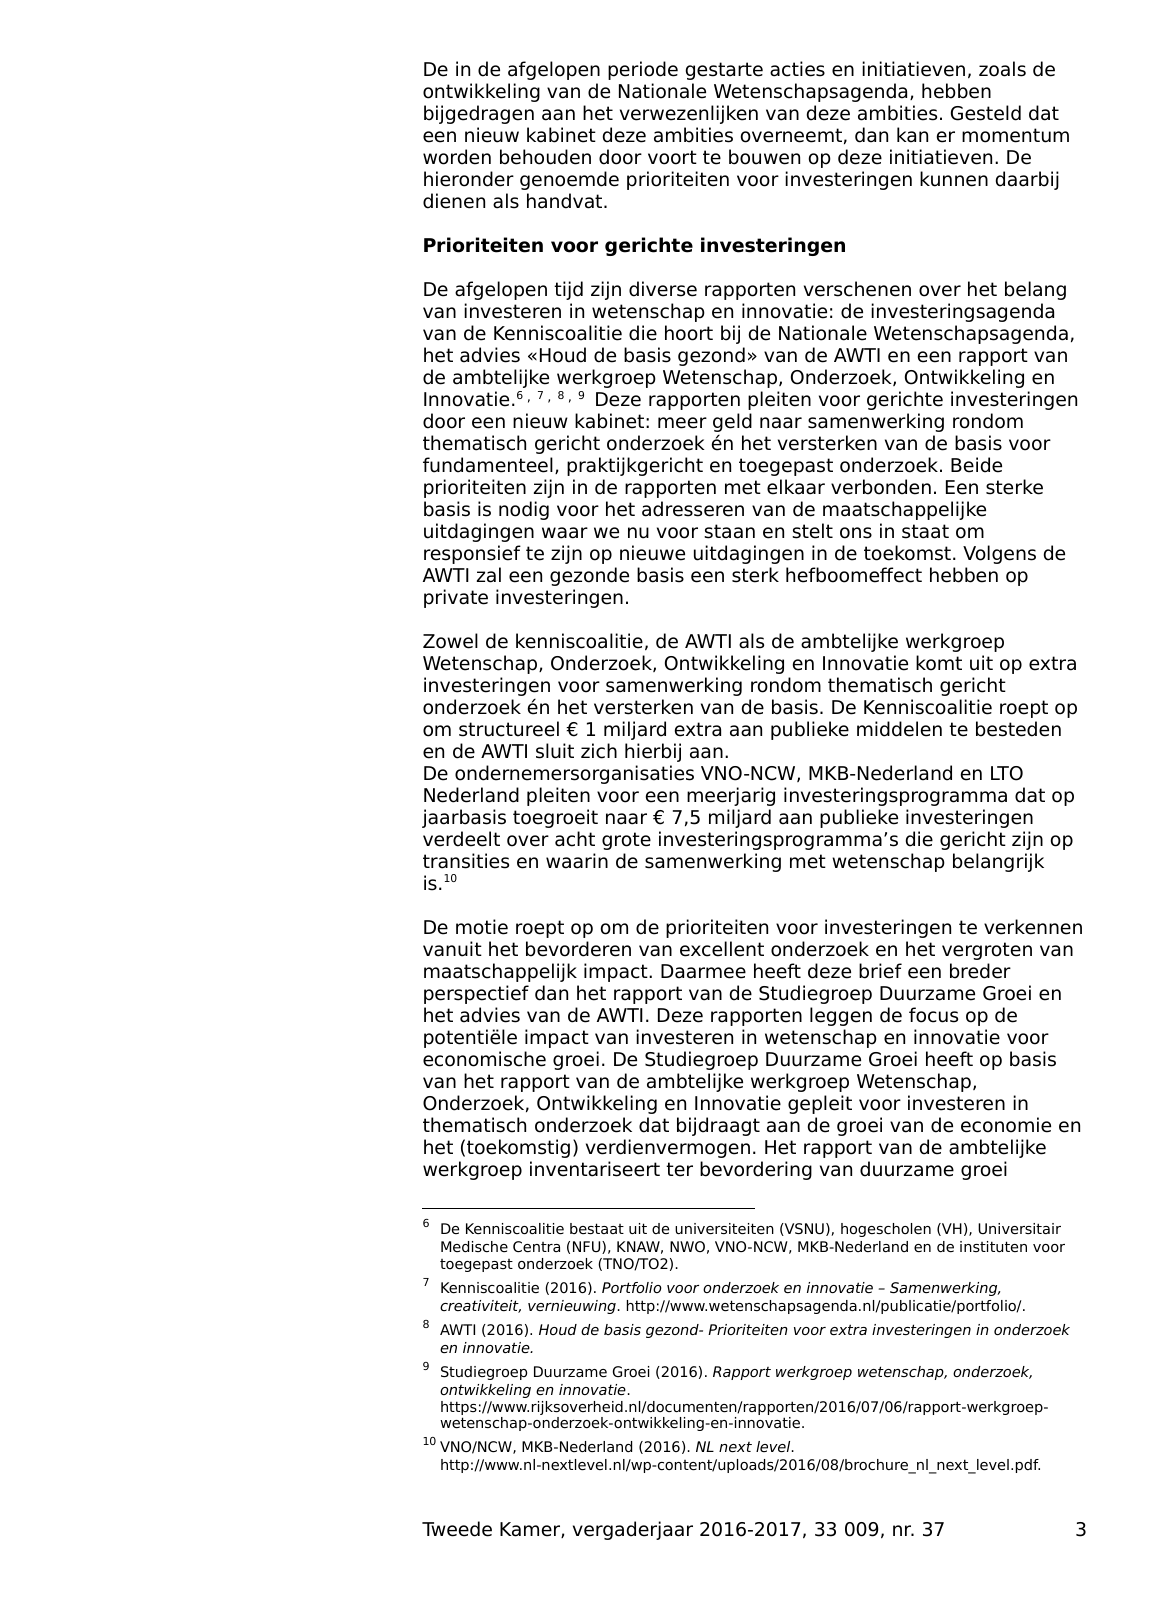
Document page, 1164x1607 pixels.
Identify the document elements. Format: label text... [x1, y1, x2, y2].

text De Kenniscoalitie bestaat uit de universiteiten (VSNU), hogescholen (VH), Universitair Medische Centra (NFU), KNAW, NWO, VNO-NCW, MKB-Nederland en de instituten voor toegepast onderzoek (TNO/TO2). [422, 1217, 1087, 1273]
text De in de afgelopen periode gestarte acties en initiatieven, zoals de ontwikkeling van de Nationale Wetenschapsagenda, hebben bijgedragen aan het verwezenlijken van deze ambities. Gesteld dat een nieuw kabinet deze ambities overneemt, dan kan er momentum worden behouden door voort te bouwen op deze initiatieven. De hieronder genoemde prioriteiten voor investeringen kunnen daarbij dienen als handvat. [422, 59, 1087, 213]
text De ondernemersorganisaties VNO-NCW, MKB-Nederland en LTO Nederland pleiten voor een meerjarig investeringsprogramma dat op jaarbasis toegroeit naar € 7,5 miljard aan publieke investeringen verdeelt over acht grote investeringsprogramma’s die gericht zijn op transities en waarin de samenwerking met wetenschap belangrijk is. [422, 763, 1087, 895]
text AWTI (2016). Houd de basis gezond- Prioriteiten voor extra investeringen in onderzoek en innovatie. [422, 1318, 1087, 1357]
text Zowel de kenniscoalitie, de AWTI als de ambtelijke werkgroep Wetenschap, Onderzoek, Ontwikkeling en Innovatie komt uit op extra investeringen voor samenwerking rondom thematisch gericht onderzoek én het versterken van de basis. De Kenniscoalitie roept op om structureel € 1 miljard extra aan publieke middelen te besteden en de AWTI sluit zich hierbij aan. [422, 631, 1087, 763]
text De motie roept op om de prioriteiten voor investeringen te verkennen vanuit het bevorderen van excellent onderzoek en het vergroten van maatschappelijk impact. Daarmee heeft deze brief een breder perspectief dan het rapport van de Studiegroep Duurzame Groei en het advies van de AWTI. Deze rapporten leggen de focus op de potentiële impact van investeren in wetenschap en innovatie voor economische groei. De Studiegroep Duurzame Groei heeft op basis van het rapport van de ambtelijke werkgroep Wetenschap, Onderzoek, Ontwikkeling en Innovatie gepleit voor investeren in thematisch onderzoek dat bijdraagt aan de groei van de economie en het (toekomstig) verdienvermogen. Het rapport van de ambtelijke werkgroep inventariseert ter bevordering van duurzame groei [422, 917, 1087, 1181]
text De afgelopen tijd zijn diverse rapporten verschenen over het belang van investeren in wetenschap en innovatie: de investeringsagenda van de Kenniscoalitie die hoort bij de Nationale Wetenschapsagenda, het advies «Houd de basis gezond» van de AWTI en een rapport van de ambtelijke werkgroep Wetenschap, Onderzoek, Ontwikkeling en Innovatie., , , Deze rapporten pleiten voor gerichte investeringen door een nieuw kabinet: meer geld naar samenwerking rondom thematisch gericht onderzoek én het versterken van de basis voor fundamenteel, praktijkgericht en toegepast onderzoek. Beide prioriteiten zijn in de rapporten met elkaar verbonden. Een sterke basis is nodig voor het adresseren van de maatschappelijke uitdagingen waar we nu voor staan en stelt ons in staat om responsief te zijn op nieuwe uitdagingen in de toekomst. Volgens de AWTI zal een gezonde basis een sterk hefboomeffect hebben op private investeringen. [422, 279, 1087, 609]
text VNO/NCW, MKB-Nederland (2016). NL next level. http://www.nl-nextlevel.nl/wp-content/uploads/2016/08/brochure_nl_next_level.pdf. [422, 1435, 1087, 1474]
text Kenniscoalitie (2016). Portfolio voor onderzoek en innovatie – Samenwerking, creativiteit, vernieuwing. http://www.wetenschapsagenda.nl/publicatie/portfolio/. [422, 1276, 1087, 1315]
subtitle Prioriteiten voor gerichte investeringen [422, 235, 1087, 257]
text Studiegroep Duurzame Groei (2016). Rapport werkgroep wetenschap, onderzoek, ontwikkeling en innovatie. https://www.rijksoverheid.nl/documenten/rapporten/2016/07/06/rapport-werkgroep-wetenschap-onderzoek-ontwikkeling-en-innovatie. [422, 1360, 1087, 1432]
